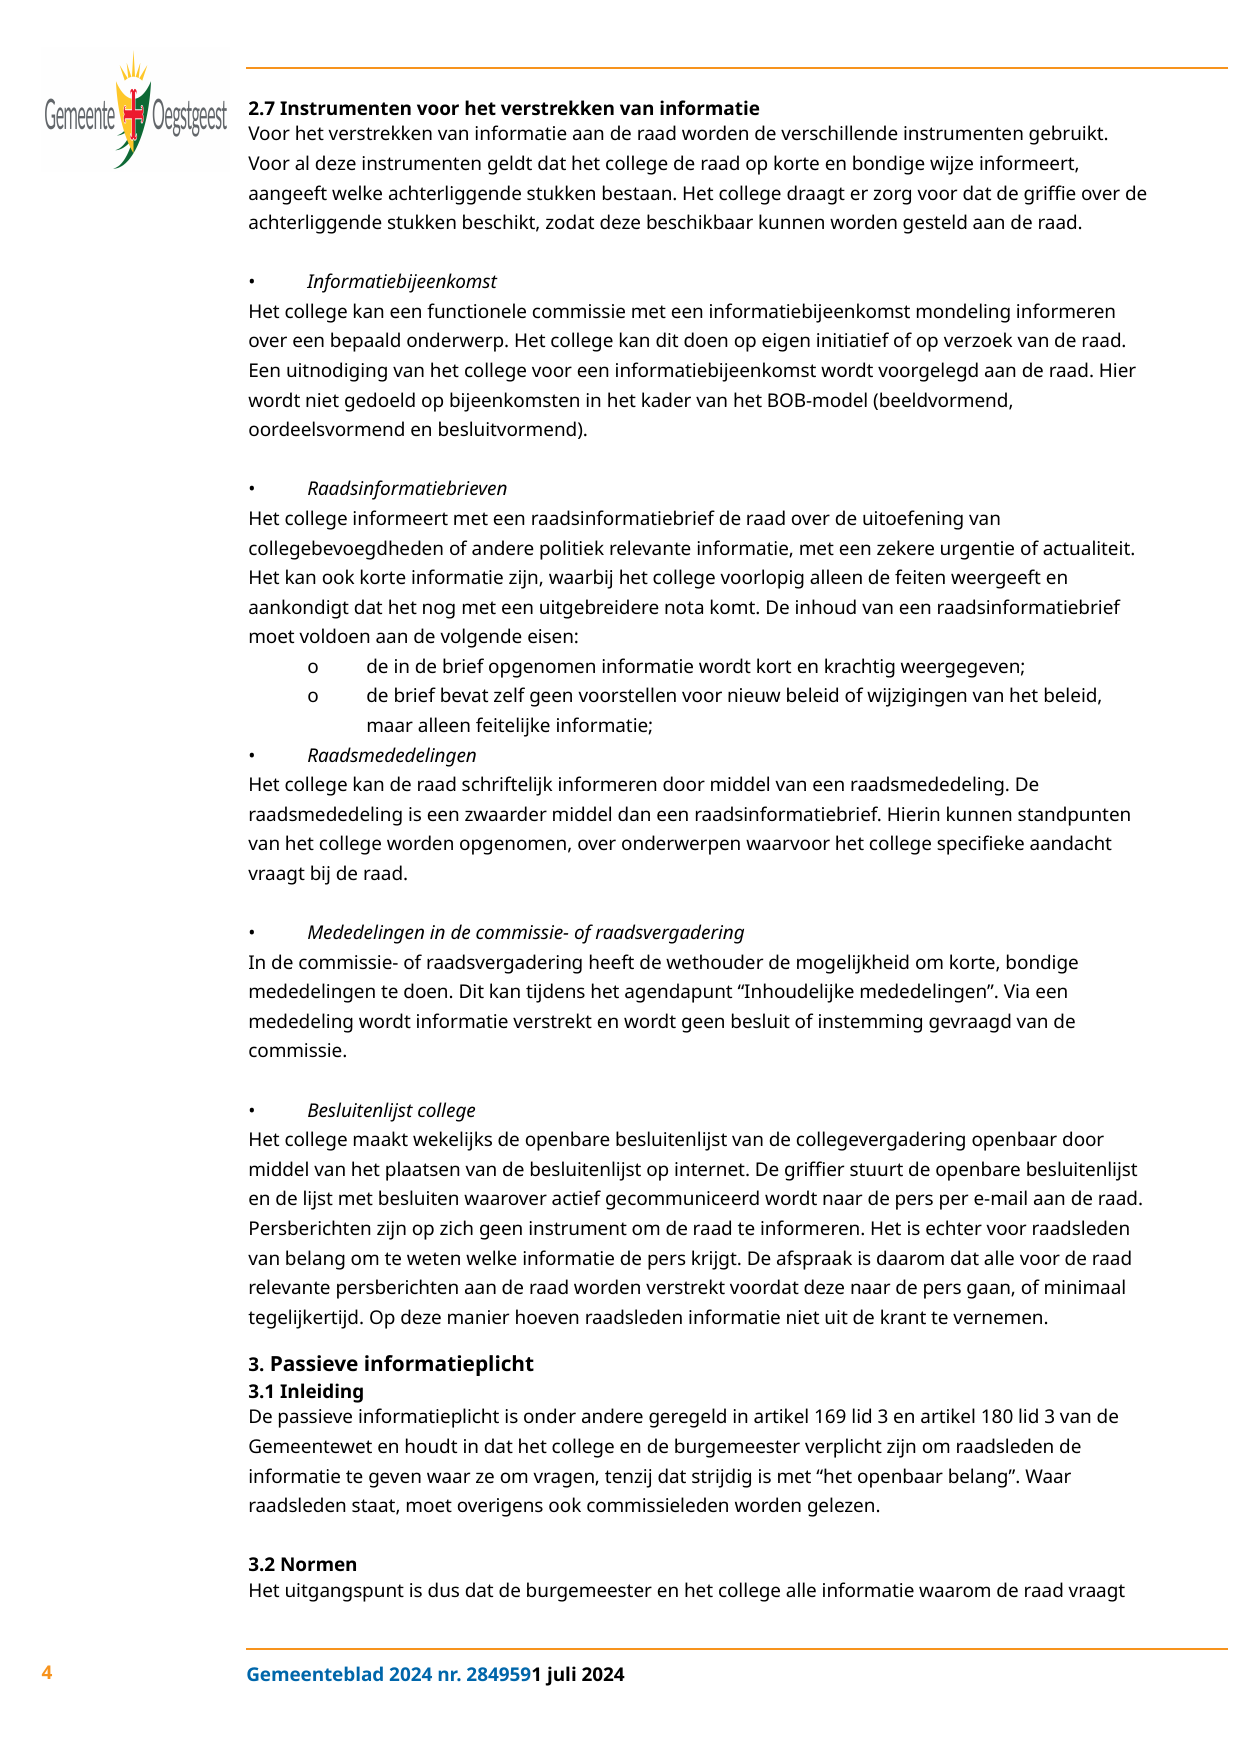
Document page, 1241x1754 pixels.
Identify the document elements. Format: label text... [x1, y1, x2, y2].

list Informatiebijeenkomst [248, 268, 1152, 294]
list Besluitenlijst college [248, 1097, 1152, 1122]
text Het college maakt wekelijks de openbare besluitenlijst van de collegevergadering openbaar door middel van het plaatsen van de besluitenlijst op internet. De griffier stuurt de openbare besluitenlijst en de lijst met besluiten waarover actief gecommuniceerd wordt naar de pers per e-mail aan de raad. [248, 1126, 1152, 1211]
list Mededelingen in de commissie- of raadsvergadering [248, 919, 1152, 945]
text 3.1 Inleiding [248, 1378, 1152, 1404]
text Het uitgangspunt is dus dat de burgemeester en het college alle informatie waarom de raad vraagt [248, 1577, 1152, 1603]
text 2.7 Instrumenten voor het verstrekken van informatie [248, 95, 1152, 121]
text Het college kan de raad schriftelijk informeren door middel van een raadsmededeling. De raadsmededeling is een zwaarder middel dan een raadsinformatiebrief. Hierin kunnen standpunten van het college worden opgenomen, over onderwerpen waarvoor het college specifieke aandacht vraagt bij de raad. [248, 771, 1152, 886]
list de in de brief opgenomen informatie wordt kort en krachtig weergegeven; [307, 653, 1152, 679]
text Persberichten zijn op zich geen instrument om de raad te informeren. Het is echter voor raadsleden van belang om te weten welke informatie de pers krijgt. De afspraak is daarom dat alle voor de raad relevante persberichten aan de raad worden verstrekt voordat deze naar de pers gaan, of minimaal tegelijkertijd. Op deze manier hoeven raadsleden informatie niet uit de krant te vernemen. [248, 1215, 1152, 1329]
list Raadsinformatiebrieven [248, 476, 1152, 501]
text 3.2 Normen [248, 1552, 1152, 1577]
text Het college informeert met een raadsinformatiebrief de raad over de uitoefening van collegebevoegdheden of andere politiek relevante informatie, met een zekere urgentie of actualiteit. Het kan ook korte informatie zijn, waarbij het college voorlopig alleen de feiten weergeeft en aankondigt dat het nog met een uitgebreidere nota komt. De inhoud van een raadsinformatiebrief moet voldoen aan de volgende eisen: [248, 505, 1152, 649]
list de brief bevat zelf geen voorstellen voor nieuw beleid of wijzigingen van het beleid, maar alleen feitelijke informatie; [307, 683, 1152, 738]
text Het college kan een functionele commissie met een informatiebijeenkomst mondeling informeren over een bepaald onderwerp. Het college kan dit doen op eigen initiatief of op verzoek van de raad. Een uitnodiging van het college voor een informatiebijeenkomst wordt voorgelegd aan de raad. Hier wordt niet gedoeld op bijeenkomsten in het kader van het BOB-model (beeldvormend, oordeelsvormend en besluitvormend). [248, 298, 1152, 442]
text De passieve informatieplicht is onder andere geregeld in artikel 169 lid 3 en artikel 180 lid 3 van de Gemeentewet en houdt in dat het college en de burgemeester verplicht zijn om raadsleden de informatie te geven waar ze om vragen, tenzij dat strijdig is met “het openbaar belang”. Waar raadsleden staat, moet overigens ook commissieleden worden gelezen. [248, 1404, 1152, 1518]
text 3. Passieve informatieplicht [248, 1349, 1152, 1378]
text Voor het verstrekken van informatie aan de raad worden de verschillende instrumenten gebruikt. Voor al deze instrumenten geldt dat het college de raad op korte en bondige wijze informeert, aangeeft welke achterliggende stukken bestaan. Het college draagt er zorg voor dat de griffie over de achterliggende stukken beschikt, zodat deze beschikbaar kunnen worden gesteld aan de raad. [248, 121, 1152, 235]
list Raadsmededelingen [248, 742, 1152, 767]
picture [41, 47, 231, 172]
text In de commissie- of raadsvergadering heeft de wethouder de mogelijkheid om korte, bondige mededelingen te doen. Dit kan tijdens het agendapunt “Inhoudelijke mededelingen”. Via een mededeling wordt informatie verstrekt en wordt geen besluit of instemming gevraagd van de commissie. [248, 949, 1152, 1063]
